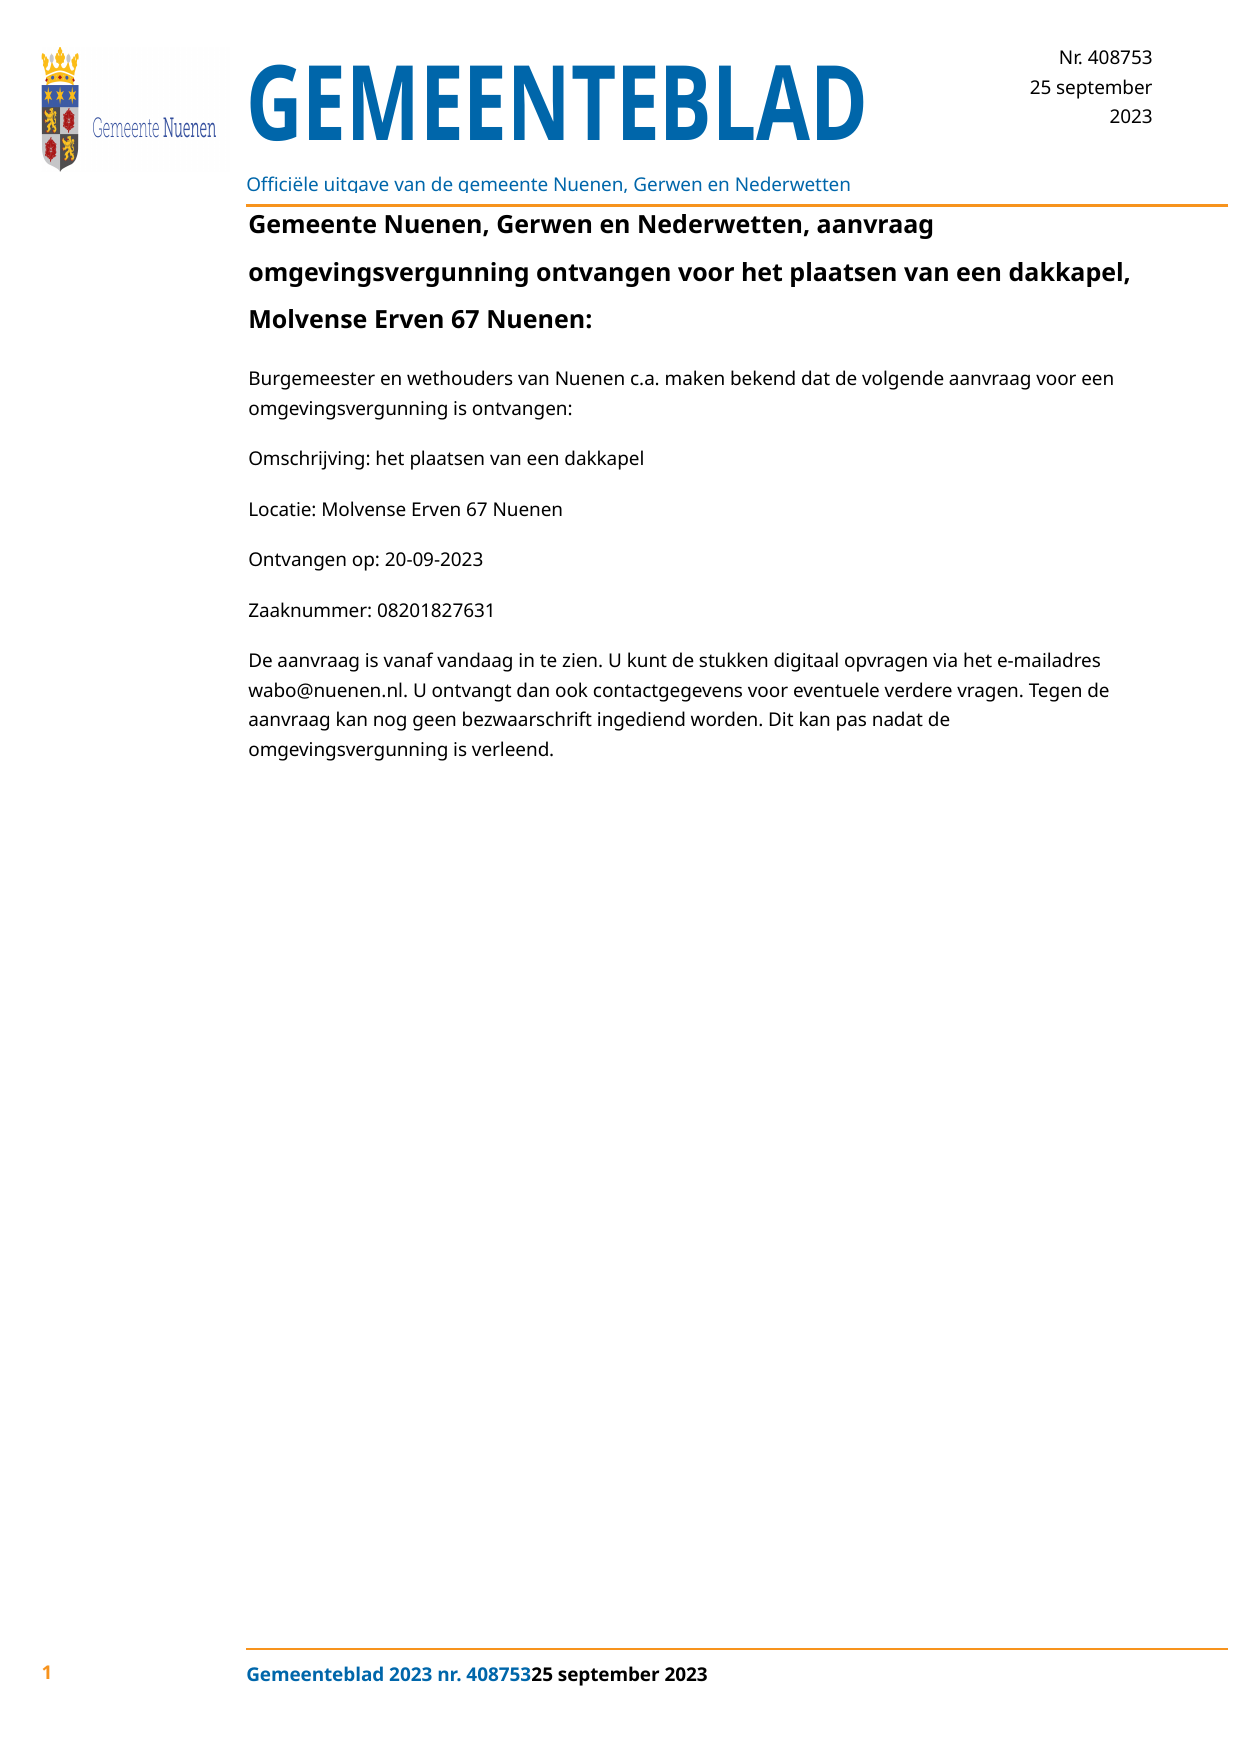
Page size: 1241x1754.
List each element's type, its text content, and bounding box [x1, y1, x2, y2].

picture [41, 47, 231, 172]
text Ontvangen op: 20-09-2023 [248, 546, 1152, 572]
text Locatie: Molvense Erven 67 Nuenen [248, 496, 1152, 522]
text Omschrijving: het plaatsen van een dakkapel [248, 446, 1152, 471]
text Gemeente Nuenen, Gerwen en Nederwetten, aanvraag omgevingsvergunning ontvangen voor het plaatsen van een dakkapel, Molvense Erven 67 Nuenen: [248, 207, 1152, 336]
text Zaaknummer: 08201827631 [248, 597, 1152, 622]
text De aanvraag is vanaf vandaag in te zien. U kunt de stukken digitaal opvragen via het e-mailadres wabo@nuenen.nl. U ontvangt dan ook contactgegevens voor eventuele verdere vragen. Tegen de aanvraag kan nog geen bezwaarschrift ingediend worden. Dit kan pas nadat de omgevingsvergunning is verleend. [248, 647, 1152, 762]
text Burgemeester en wethouders van Nuenen c.a. maken bekend dat de volgende aanvraag voor een omgevingsvergunning is ontvangen: [248, 366, 1152, 421]
